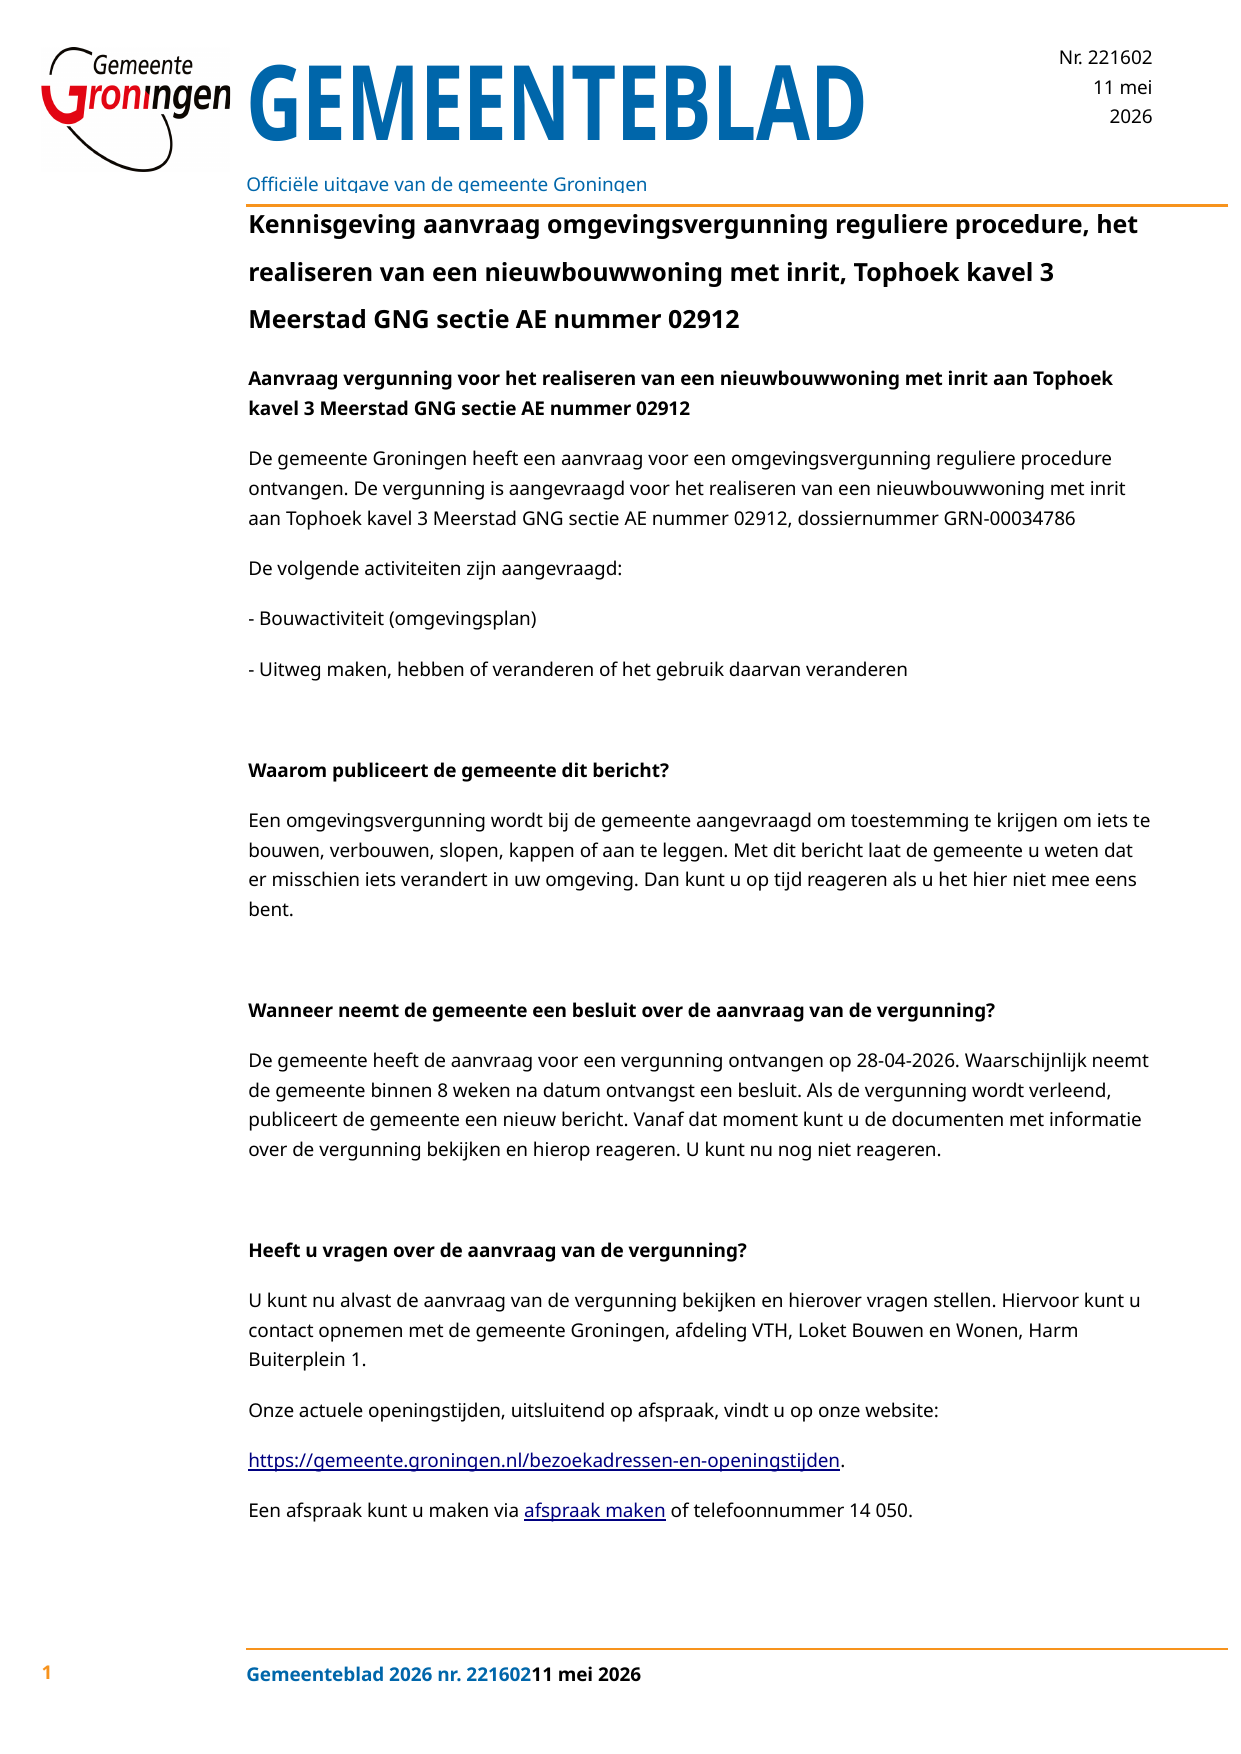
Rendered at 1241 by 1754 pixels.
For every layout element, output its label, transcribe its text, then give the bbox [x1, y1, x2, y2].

text Waarom publiceert de gemeente dit bericht? [248, 757, 1152, 782]
text Een omgevingsvergunning wordt bij de gemeente aangevraagd om toestemming te krijgen om iets te bouwen, verbouwen, slopen, kappen of aan te leggen. Met dit bericht laat de gemeente u weten dat er misschien iets verandert in uw omgeving. Dan kunt u op tijd reageren als u het hier niet mee eens bent. [248, 807, 1152, 922]
text Aanvraag vergunning voor het realiseren van een nieuwbouwwoning met inrit aan Tophoek kavel 3 Meerstad GNG sectie AE nummer 02912 [248, 366, 1152, 421]
text https://gemeente.groningen.nl/bezoekadressen-en-openingstijden. [248, 1447, 1152, 1473]
text De volgende activiteiten zijn aangevraagd: [248, 555, 1152, 581]
text - Bouwactiviteit (omgevingsplan) [248, 606, 1152, 631]
text Heeft u vragen over de aanvraag van de vergunning? [248, 1237, 1152, 1262]
text De gemeente heeft de aanvraag voor een vergunning ontvangen op 28-04-2026. Waarschijnlijk neemt de gemeente binnen 8 weken na datum ontvangst een besluit. Als de vergunning wordt verleend, publiceert de gemeente een nieuw bericht. Vanaf dat moment kunt u de documenten met informatie over de vergunning bekijken en hierop reageren. U kunt nu nog niet reageren. [248, 1047, 1152, 1162]
text - Uitweg maken, hebben of veranderen of het gebruik daarvan veranderen [248, 656, 1152, 682]
text De gemeente Groningen heeft een aanvraag voor een omgevingsvergunning reguliere procedure ontvangen. De vergunning is aangevraagd voor het realiseren van een nieuwbouwwoning met inrit aan Tophoek kavel 3 Meerstad GNG sectie AE nummer 02912, dossiernummer GRN-00034786 [248, 446, 1152, 530]
text Een afspraak kunt u maken via afspraak maken of telefoonnummer 14 050. [248, 1498, 1152, 1523]
text Wanneer neemt de gemeente een besluit over de aanvraag van de vergunning? [248, 997, 1152, 1022]
picture [41, 47, 231, 172]
text Kennisgeving aanvraag omgevingsvergunning reguliere procedure, het realiseren van een nieuwbouwwoning met inrit, Tophoek kavel 3 Meerstad GNG sectie AE nummer 02912 [248, 207, 1152, 336]
text U kunt nu alvast de aanvraag van de vergunning bekijken en hierover vragen stellen. Hiervoor kunt u contact opnemen met de gemeente Groningen, afdeling VTH, Loket Bouwen en Wonen, Harm Buiterplein 1. [248, 1287, 1152, 1372]
text Onze actuele openingstijden, uitsluitend op afspraak, vindt u op onze website: [248, 1397, 1152, 1422]
